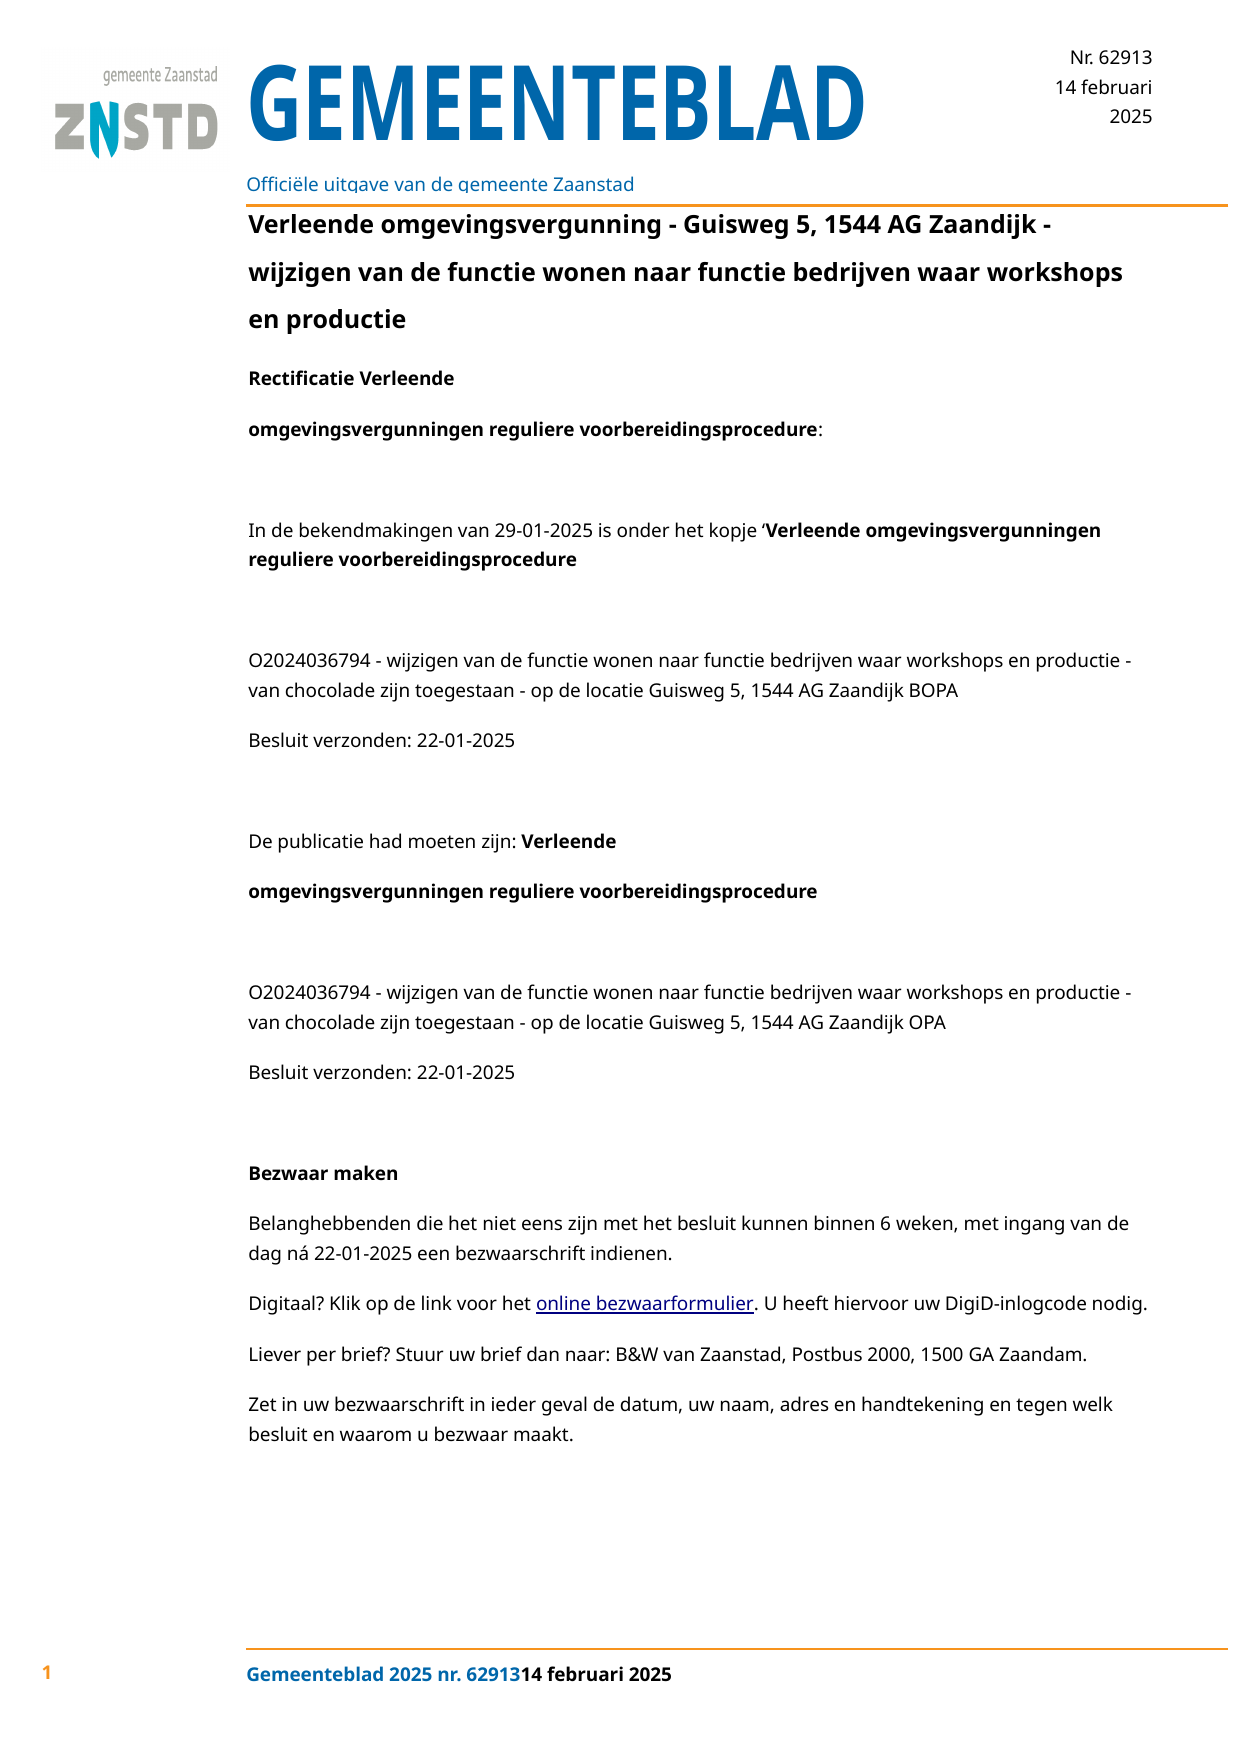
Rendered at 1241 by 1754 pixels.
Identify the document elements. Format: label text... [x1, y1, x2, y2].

picture [41, 47, 231, 172]
text omgevingsvergunningen reguliere voorbereidingsprocedure: [248, 416, 1152, 442]
text Besluit verzonden: 22-01-2025 [248, 1059, 1152, 1085]
text O2024036794 - wijzigen van de functie wonen naar functie bedrijven waar workshops en productie - van chocolade zijn toegestaan - op de locatie Guisweg 5, 1544 AG Zaandijk OPA [248, 979, 1152, 1034]
text O2024036794 - wijzigen van de functie wonen naar functie bedrijven waar workshops en productie - van chocolade zijn toegestaan - op de locatie Guisweg 5, 1544 AG Zaandijk BOPA [248, 647, 1152, 702]
text omgevingsvergunningen reguliere voorbereidingsprocedure [248, 878, 1152, 904]
text In de bekendmakingen van 29-01-2025 is onder het kopje ‘Verleende omgevingsvergunningen reguliere voorbereidingsprocedure [248, 517, 1152, 572]
text Belanghebbenden die het niet eens zijn met het besluit kunnen binnen 6 weken, met ingang van de dag ná 22-01-2025 een bezwaarschrift indienen. [248, 1211, 1152, 1266]
text Verleende omgevingsvergunning - Guisweg 5, 1544 AG Zaandijk - wijzigen van de functie wonen naar functie bedrijven waar workshops en productie [248, 207, 1152, 336]
text Bezwaar maken [248, 1160, 1152, 1186]
text Digitaal? Klik op de link voor het online bezwaarformulier. U heeft hiervoor uw DigiD-inlogcode nodig. [248, 1291, 1152, 1316]
text Zet in uw bezwaarschrift in ieder geval de datum, uw naam, adres en handtekening en tegen welk besluit en waarom u bezwaar maakt. [248, 1391, 1152, 1447]
text Rectificatie Verleende [248, 366, 1152, 391]
text Besluit verzonden: 22-01-2025 [248, 727, 1152, 753]
text De publicatie had moeten zijn: Verleende [248, 828, 1152, 854]
text Liever per brief? Stuur uw brief dan naar: B&W van Zaanstad, Postbus 2000, 1500 GA Zaandam. [248, 1341, 1152, 1367]
